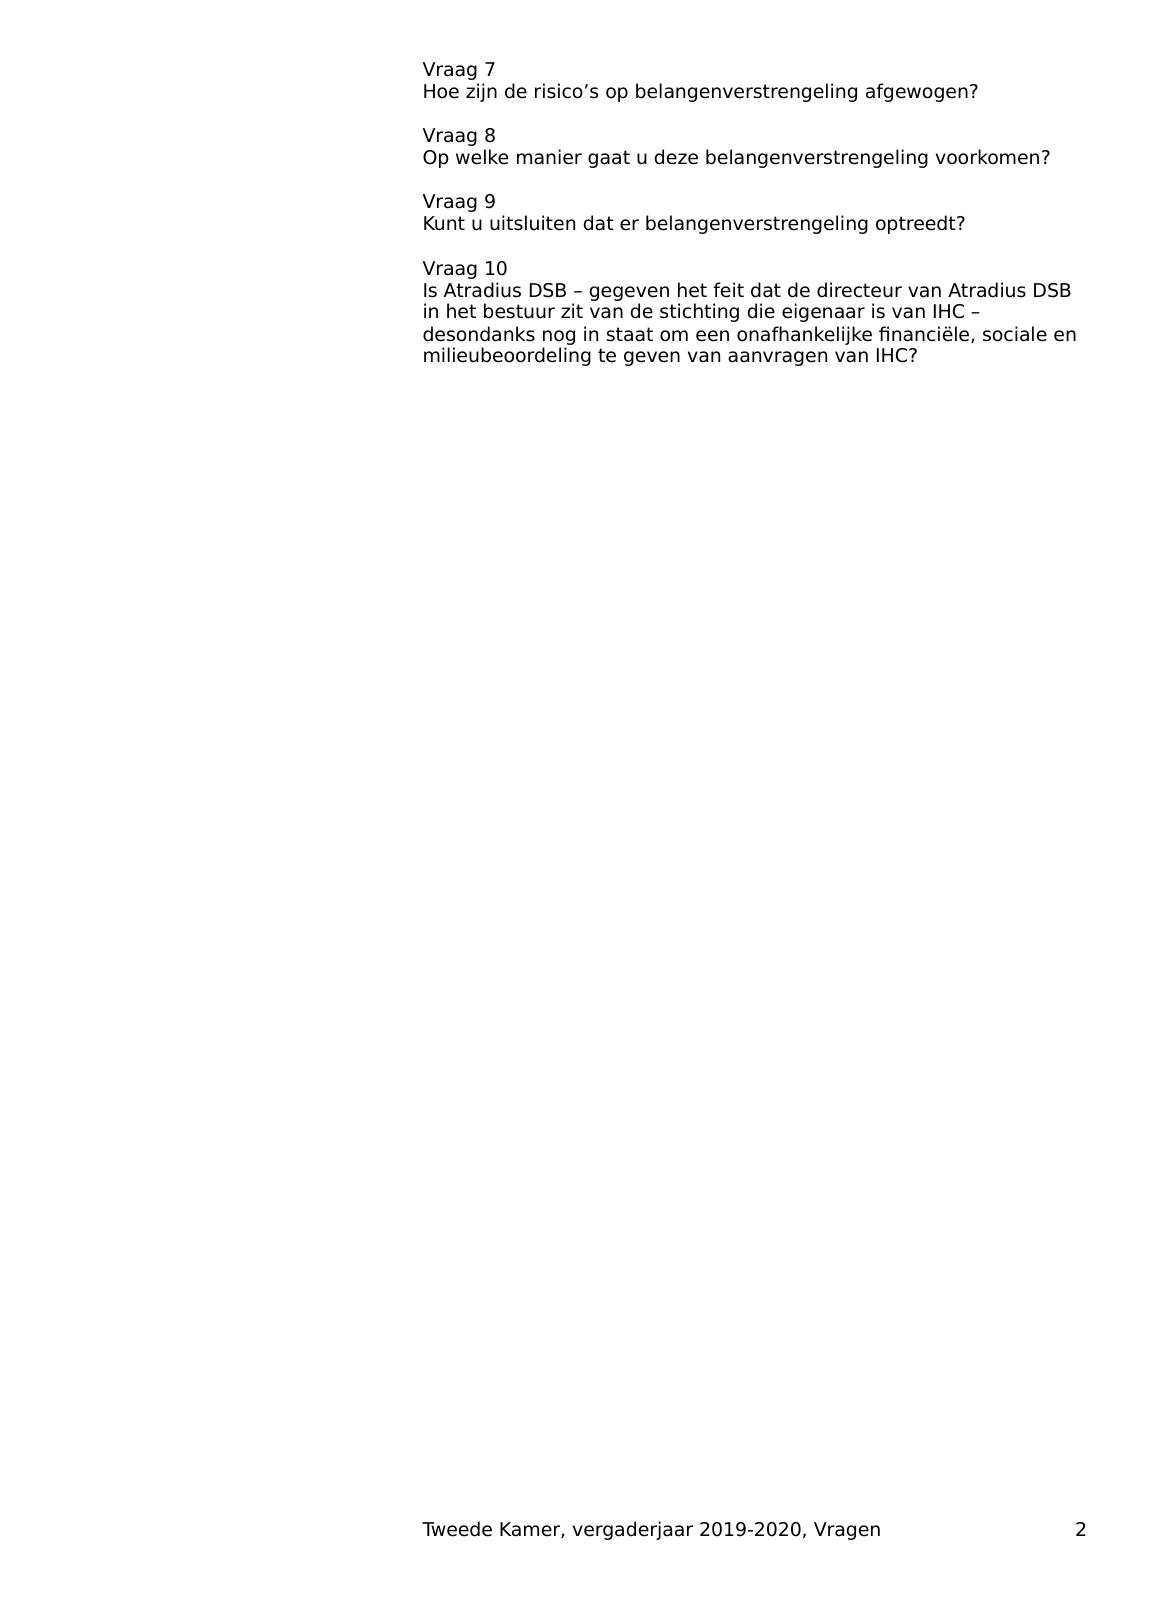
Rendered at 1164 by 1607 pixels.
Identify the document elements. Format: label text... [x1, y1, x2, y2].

text Kunt u uitsluiten dat er belangenverstrengeling optreedt? [422, 213, 1087, 235]
text Vraag 10 [422, 257, 1087, 279]
text Hoe zijn de risico’s op belangenverstrengeling afgewogen? [422, 81, 1087, 103]
text Is Atradius DSB – gegeven het feit dat de directeur van Atradius DSB in het bestuur zit van de stichting die eigenaar is van IHC – desondanks nog in staat om een onafhankelijke financiële, sociale en milieubeoordeling te geven van aanvragen van IHC? [422, 279, 1087, 367]
text Vraag 7 [422, 59, 1087, 81]
text Vraag 9 [422, 191, 1087, 213]
text Vraag 8 [422, 125, 1087, 147]
text Op welke manier gaat u deze belangenverstrengeling voorkomen? [422, 147, 1087, 169]
